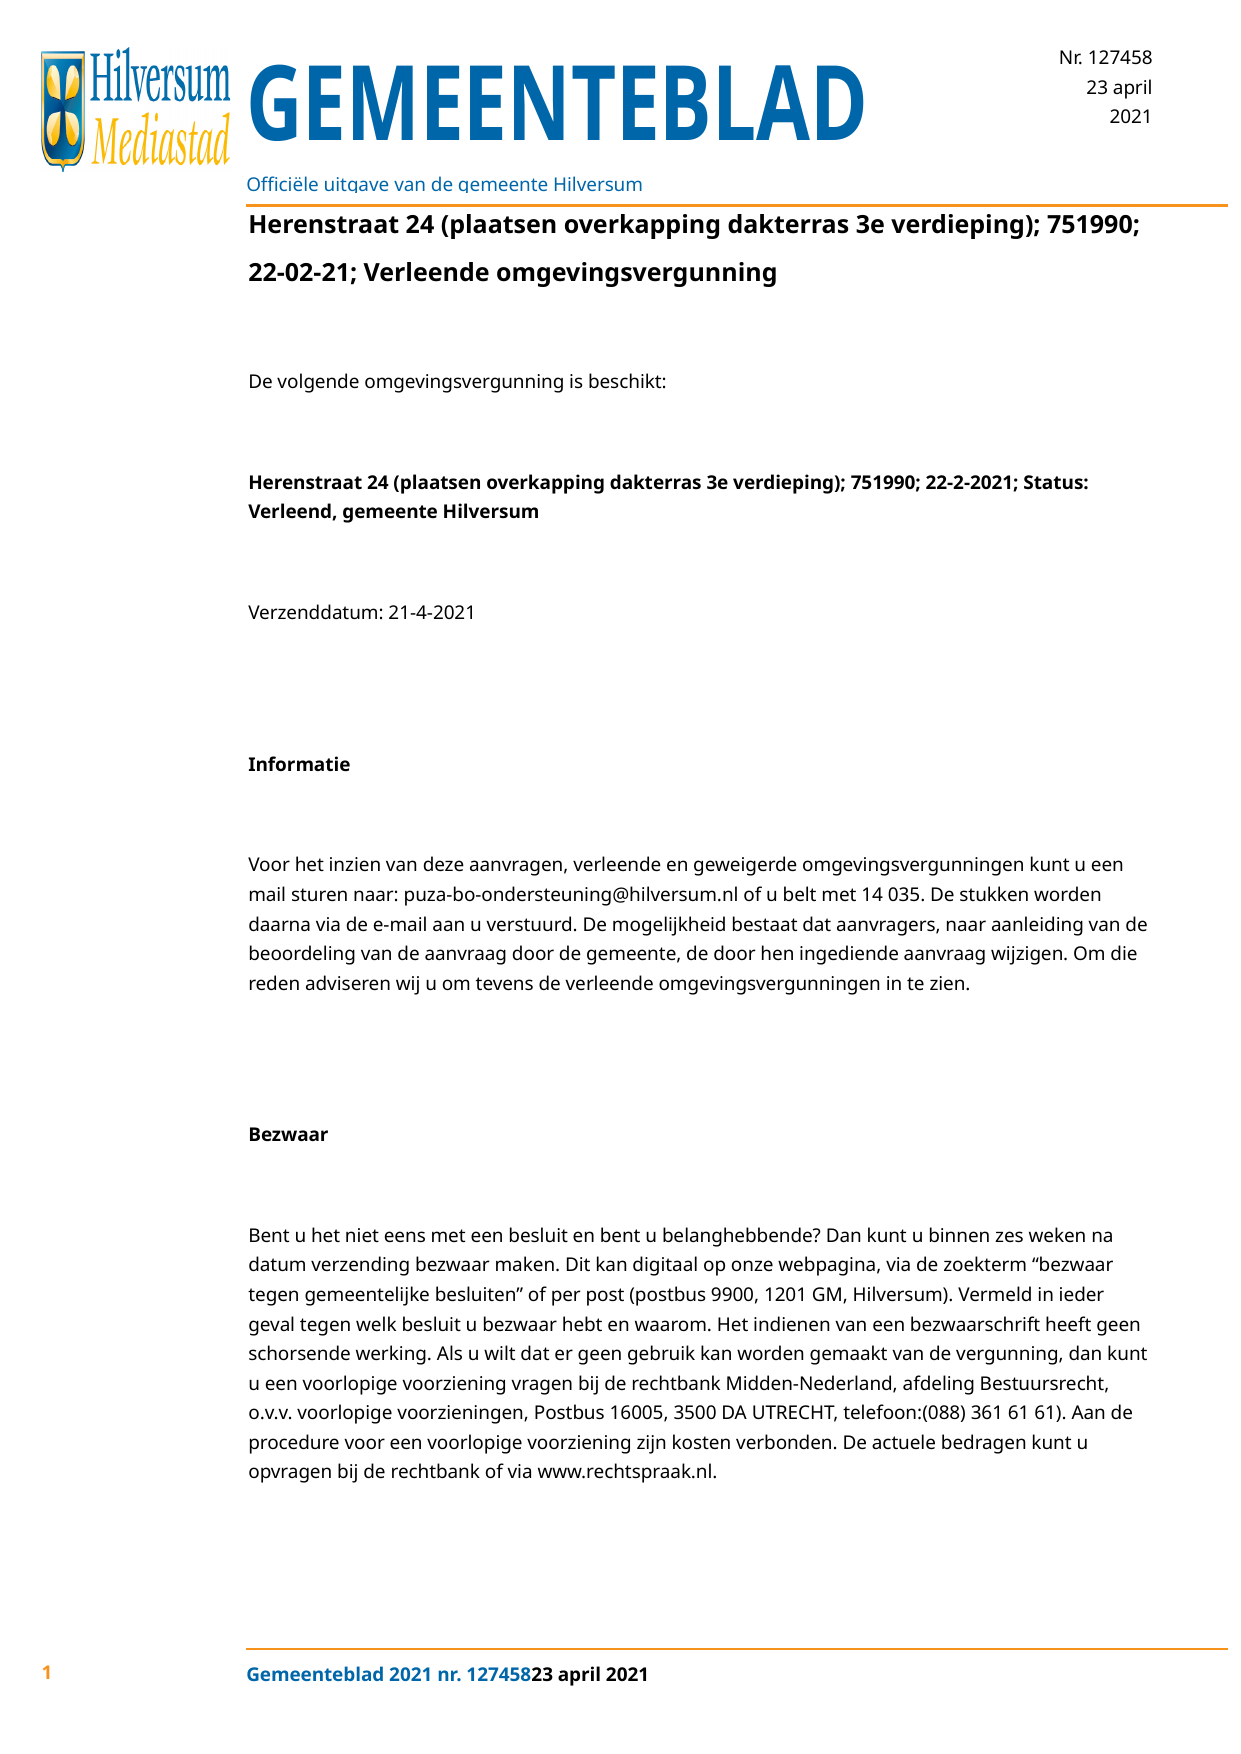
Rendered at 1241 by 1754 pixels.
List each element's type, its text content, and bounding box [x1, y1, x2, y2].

text Verzenddatum: 21-4-2021 [248, 599, 1152, 625]
text Herenstraat 24 (plaatsen overkapping dakterras 3e verdieping); 751990; 22-02-21; Verleende omgevingsvergunning [248, 207, 1152, 288]
text Herenstraat 24 (plaatsen overkapping dakterras 3e verdieping); 751990; 22-2-2021; Status: Verleend, gemeente Hilversum [248, 469, 1152, 524]
text Bent u het niet eens met een besluit en bent u belanghebbende? Dan kunt u binnen zes weken na datum verzending bezwaar maken. Dit kan digitaal op onze webpagina, via de zoekterm “bezwaar tegen gemeentelijke besluiten” of per post (postbus 9900, 1201 GM, Hilversum). Vermeld in ieder geval tegen welk besluit u bezwaar hebt en waarom. Het indienen van een bezwaarschrift heeft geen schorsende werking. Als u wilt dat er geen gebruik kan worden gemaakt van de vergunning, dan kunt u een voorlopige voorziening vragen bij de rechtbank Midden-Nederland, afdeling Bestuursrecht, o.v.v. voorlopige voorzieningen, Postbus 16005, 3500 DA UTRECHT, telefoon:(088) 361 61 61). Aan de procedure voor een voorlopige voorziening zijn kosten verbonden. De actuele bedragen kunt u opvragen bij de rechtbank of via www.rechtspraak.nl. [248, 1222, 1152, 1484]
text Bezwaar [248, 1121, 1152, 1147]
picture [41, 47, 231, 172]
text De volgende omgevingsvergunning is beschikt: [248, 368, 1152, 394]
text Informatie [248, 751, 1152, 777]
text Voor het inzien van deze aanvragen, verleende en geweigerde omgevingsvergunningen kunt u een mail sturen naar: puza-bo-ondersteuning@hilversum.nl of u belt met 14 035. De stukken worden daarna via de e-mail aan u verstuurd. De mogelijkheid bestaat dat aanvragers, naar aanleiding van de beoordeling van de aanvraag door de gemeente, de door hen ingediende aanvraag wijzigen. Om die reden adviseren wij u om tevens de verleende omgevingsvergunningen in te zien. [248, 852, 1152, 996]
